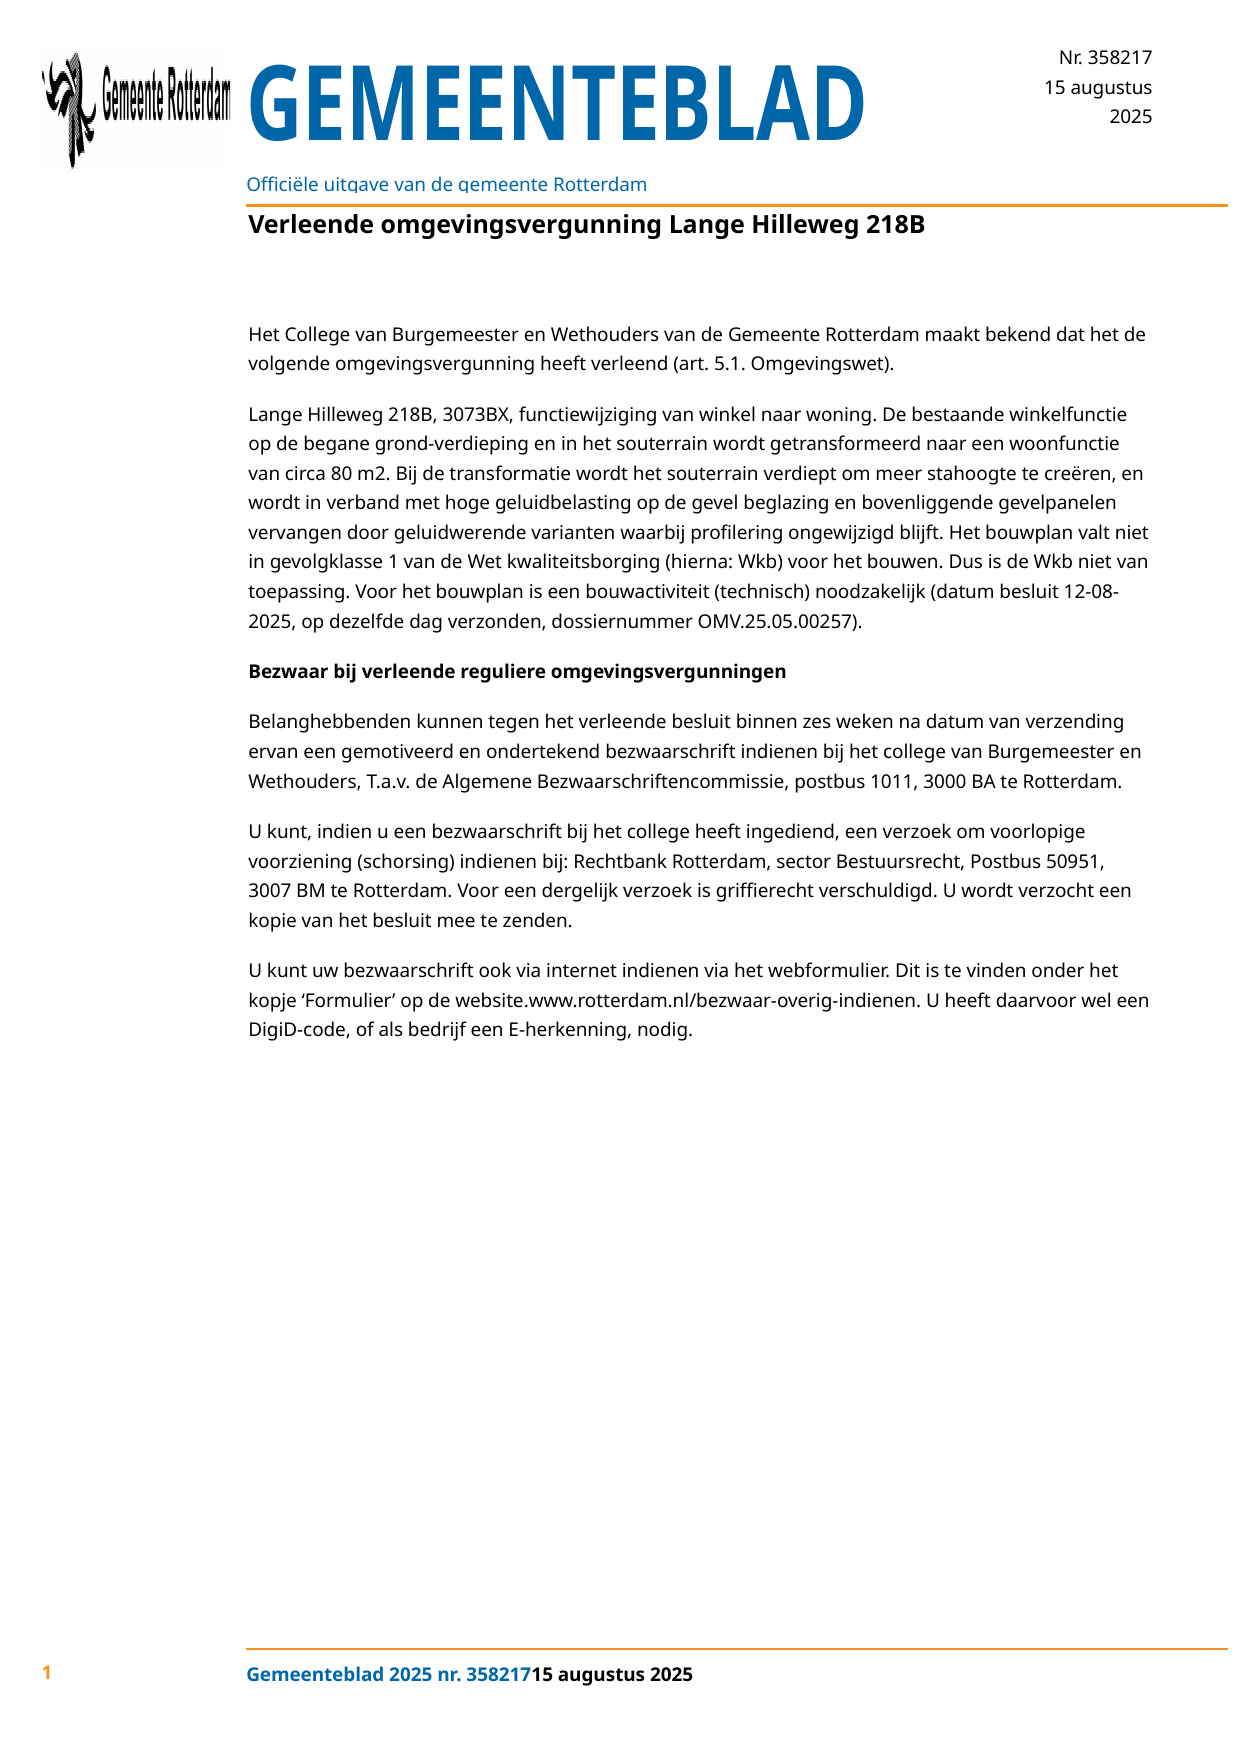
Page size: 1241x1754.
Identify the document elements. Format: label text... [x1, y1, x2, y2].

text Lange Hilleweg 218B, 3073BX, functiewijziging van winkel naar woning. De bestaande winkelfunctie op de begane grond-verdieping en in het souterrain wordt getransformeerd naar een woonfunctie van circa 80 m2. Bij de transformatie wordt het souterrain verdiept om meer stahoogte te creëren, en wordt in verband met hoge geluidbelasting op de gevel beglazing en bovenliggende gevelpanelen vervangen door geluidwerende varianten waarbij profilering ongewijzigd blijft. Het bouwplan valt niet in gevolgklasse 1 van de Wet kwaliteitsborging (hierna: Wkb) voor het bouwen. Dus is de Wkb niet van toepassing. Voor het bouwplan is een bouwactiviteit (technisch) noodzakelijk (datum besluit 12-08-2025, op dezelfde dag verzonden, dossiernummer OMV.25.05.00257). [248, 401, 1152, 633]
text U kunt, indien u een bezwaarschrift bij het college heeft ingediend, een verzoek om voorlopige voorziening (schorsing) indienen bij: Rechtbank Rotterdam, sector Bestuursrecht, Postbus 50951, 3007 BM te Rotterdam. Voor een dergelijk verzoek is griffierecht verschuldigd. U wordt verzocht een kopie van het besluit mee te zenden. [248, 818, 1152, 933]
text U kunt uw bezwaarschrift ook via internet indienen via het webformulier. Dit is te vinden onder het kopje ‘Formulier’ op de website.www.rotterdam.nl/bezwaar-overig-indienen. U heeft daarvoor wel een DigiD-code, of als bedrijf een E-herkenning, nodig. [248, 957, 1152, 1042]
text Bezwaar bij verleende reguliere omgevingsvergunningen [248, 658, 1152, 684]
text Verleende omgevingsvergunning Lange Hilleweg 218B [248, 207, 1152, 241]
picture [41, 47, 231, 172]
text Het College van Burgemeester en Wethouders van de Gemeente Rotterdam maakt bekend dat het de volgende omgevingsvergunning heeft verleend (art. 5.1. Omgevingswet). [248, 321, 1152, 376]
text Belanghebbenden kunnen tegen het verleende besluit binnen zes weken na datum van verzending ervan een gemotiveerd en ondertekend bezwaarschrift indienen bij het college van Burgemeester en Wethouders, T.a.v. de Algemene Bezwaarschriftencommissie, postbus 1011, 3000 BA te Rotterdam. [248, 709, 1152, 793]
